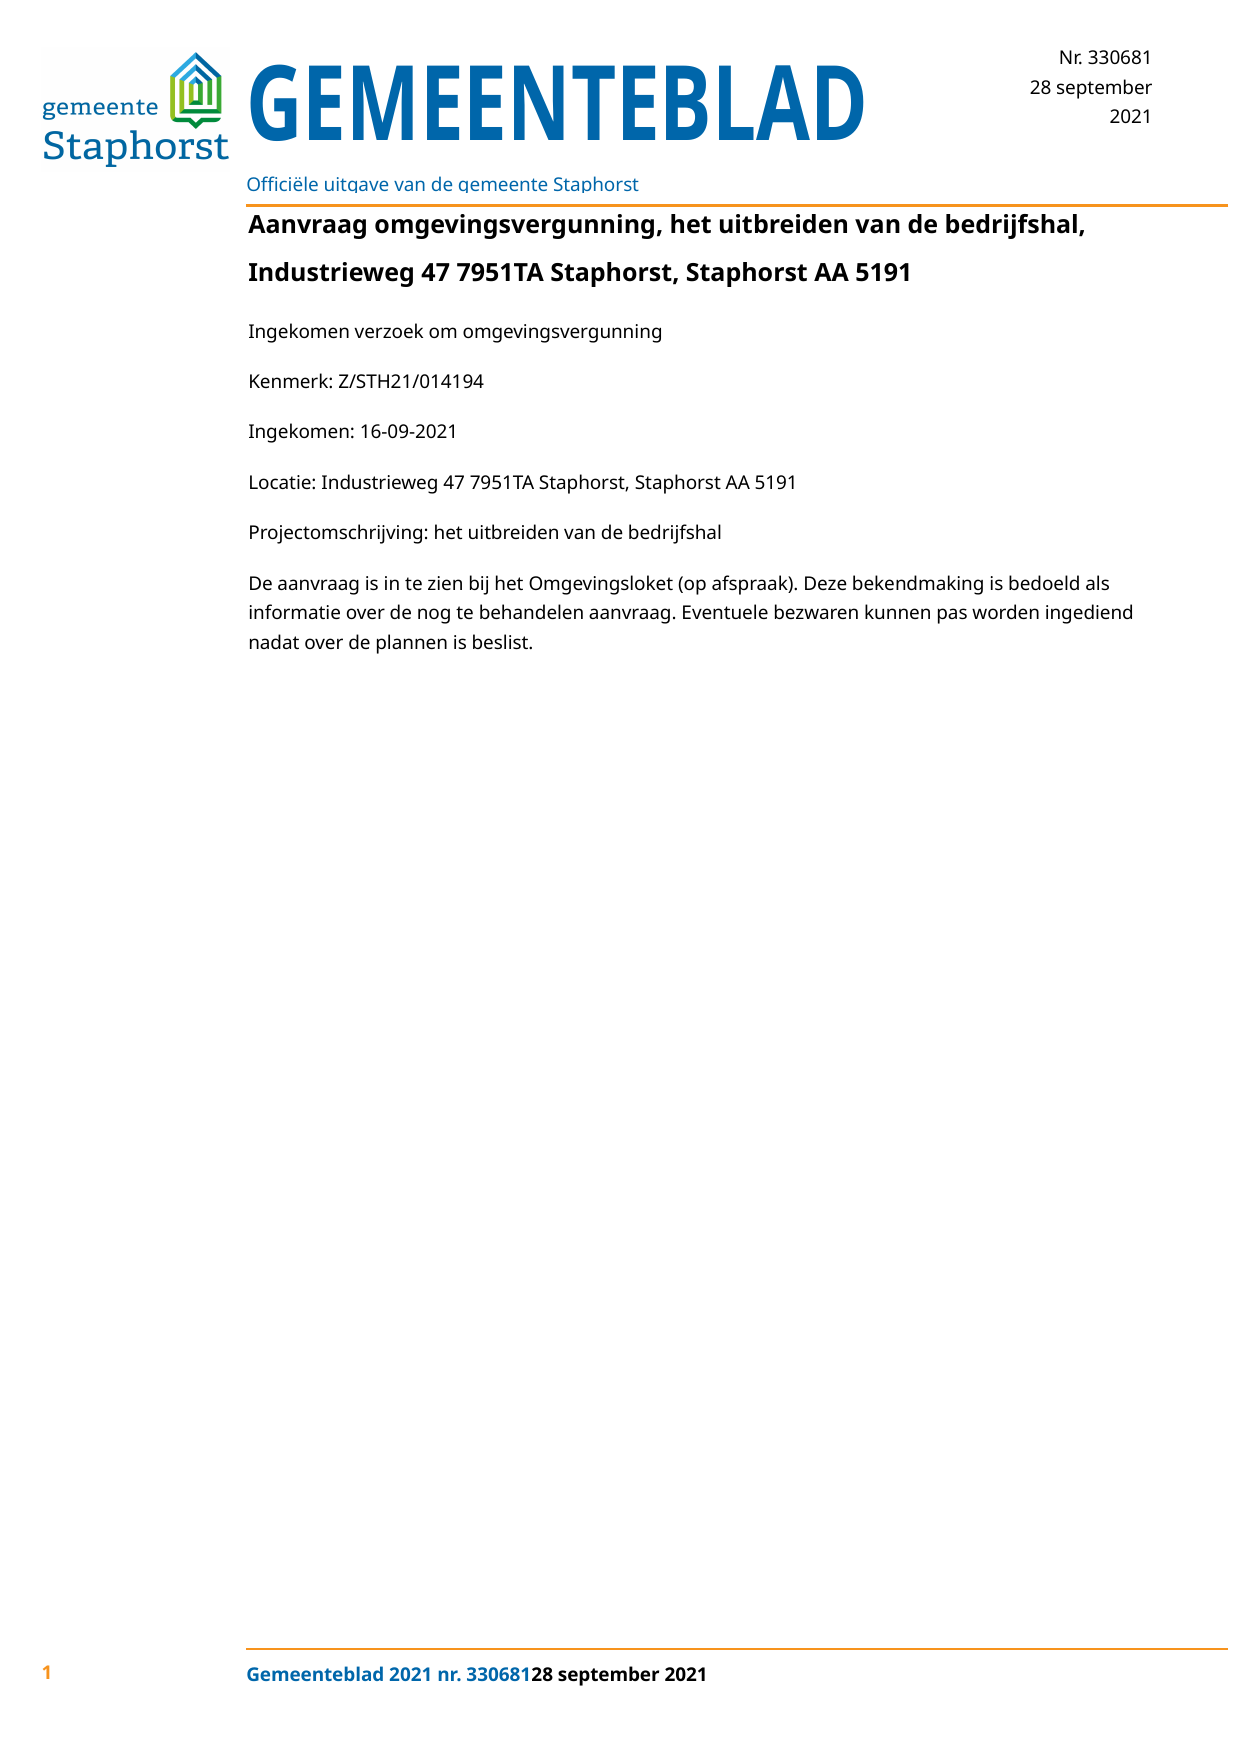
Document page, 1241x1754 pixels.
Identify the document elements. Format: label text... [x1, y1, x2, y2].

text De aanvraag is in te zien bij het Omgevingsloket (op afspraak). Deze bekendmaking is bedoeld als informatie over de nog te behandelen aanvraag. Eventuele bezwaren kunnen pas worden ingediend nadat over de plannen is beslist. [248, 570, 1152, 655]
text Ingekomen: 16-09-2021 [248, 419, 1152, 444]
text Ingekomen verzoek om omgevingsvergunning [248, 318, 1152, 344]
text Locatie: Industrieweg 47 7951TA Staphorst, Staphorst AA 5191 [248, 469, 1152, 495]
text Kenmerk: Z/STH21/014194 [248, 368, 1152, 394]
picture [41, 47, 231, 172]
text Aanvraag omgevingsvergunning, het uitbreiden van de bedrijfshal, Industrieweg 47 7951TA Staphorst, Staphorst AA 5191 [248, 207, 1152, 288]
text Projectomschrijving: het uitbreiden van de bedrijfshal [248, 519, 1152, 545]
